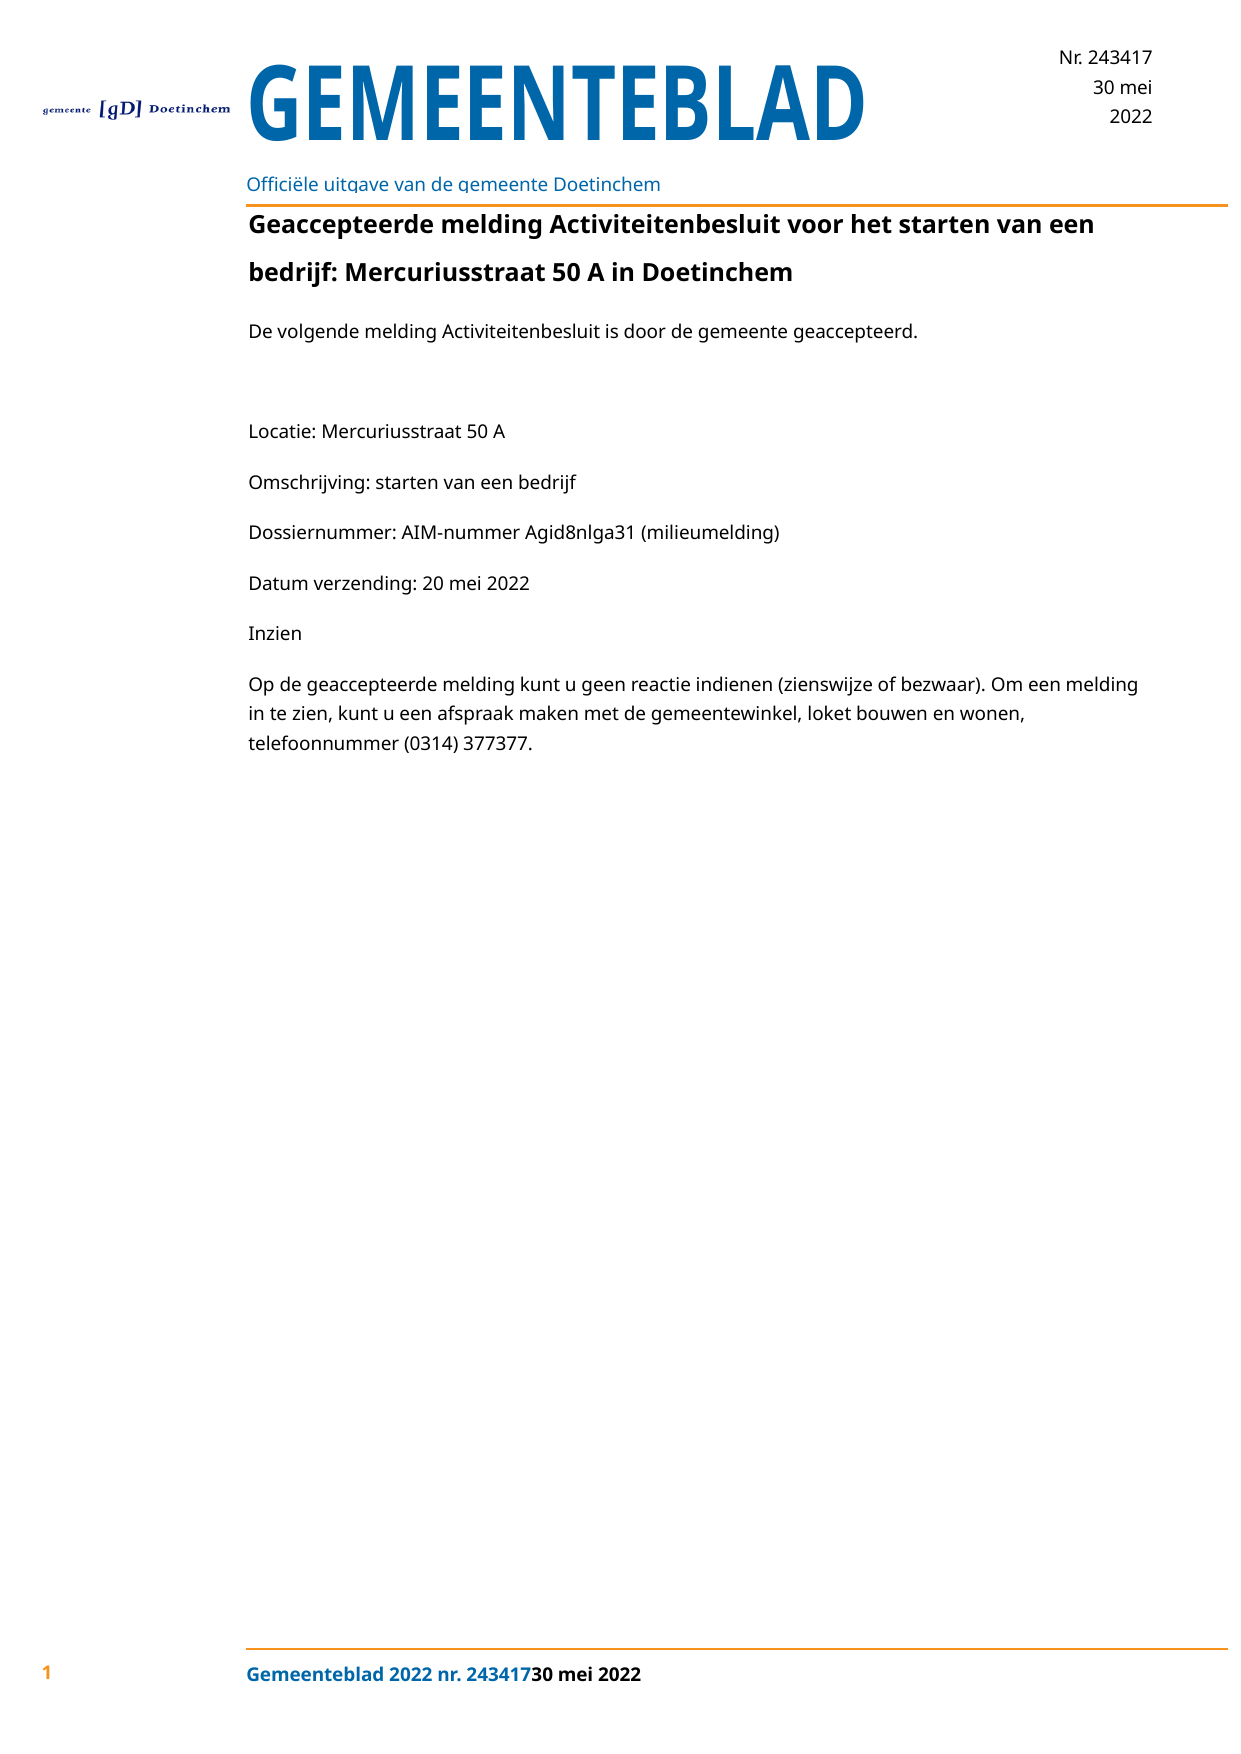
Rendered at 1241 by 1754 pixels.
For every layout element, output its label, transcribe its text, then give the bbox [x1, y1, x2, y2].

text Geaccepteerde melding Activiteitenbesluit voor het starten van een bedrijf: Mercuriusstraat 50 A in Doetinchem [248, 207, 1152, 288]
text Op de geaccepteerde melding kunt u geen reactie indienen (zienswijze of bezwaar). Om een melding in te zien, kunt u een afspraak maken met de gemeentewinkel, loket bouwen en wonen, telefoonnummer (0314) 377377. [248, 671, 1152, 756]
text Locatie: Mercuriusstraat 50 A [248, 419, 1152, 444]
text De volgende melding Activiteitenbesluit is door de gemeente geaccepteerd. [248, 318, 1152, 344]
text Omschrijving: starten van een bedrijf [248, 469, 1152, 495]
text Inzien [248, 620, 1152, 646]
picture [41, 47, 231, 172]
text Datum verzending: 20 mei 2022 [248, 570, 1152, 596]
text Dossiernummer: AIM-nummer Agid8nlga31 (milieumelding) [248, 519, 1152, 545]
